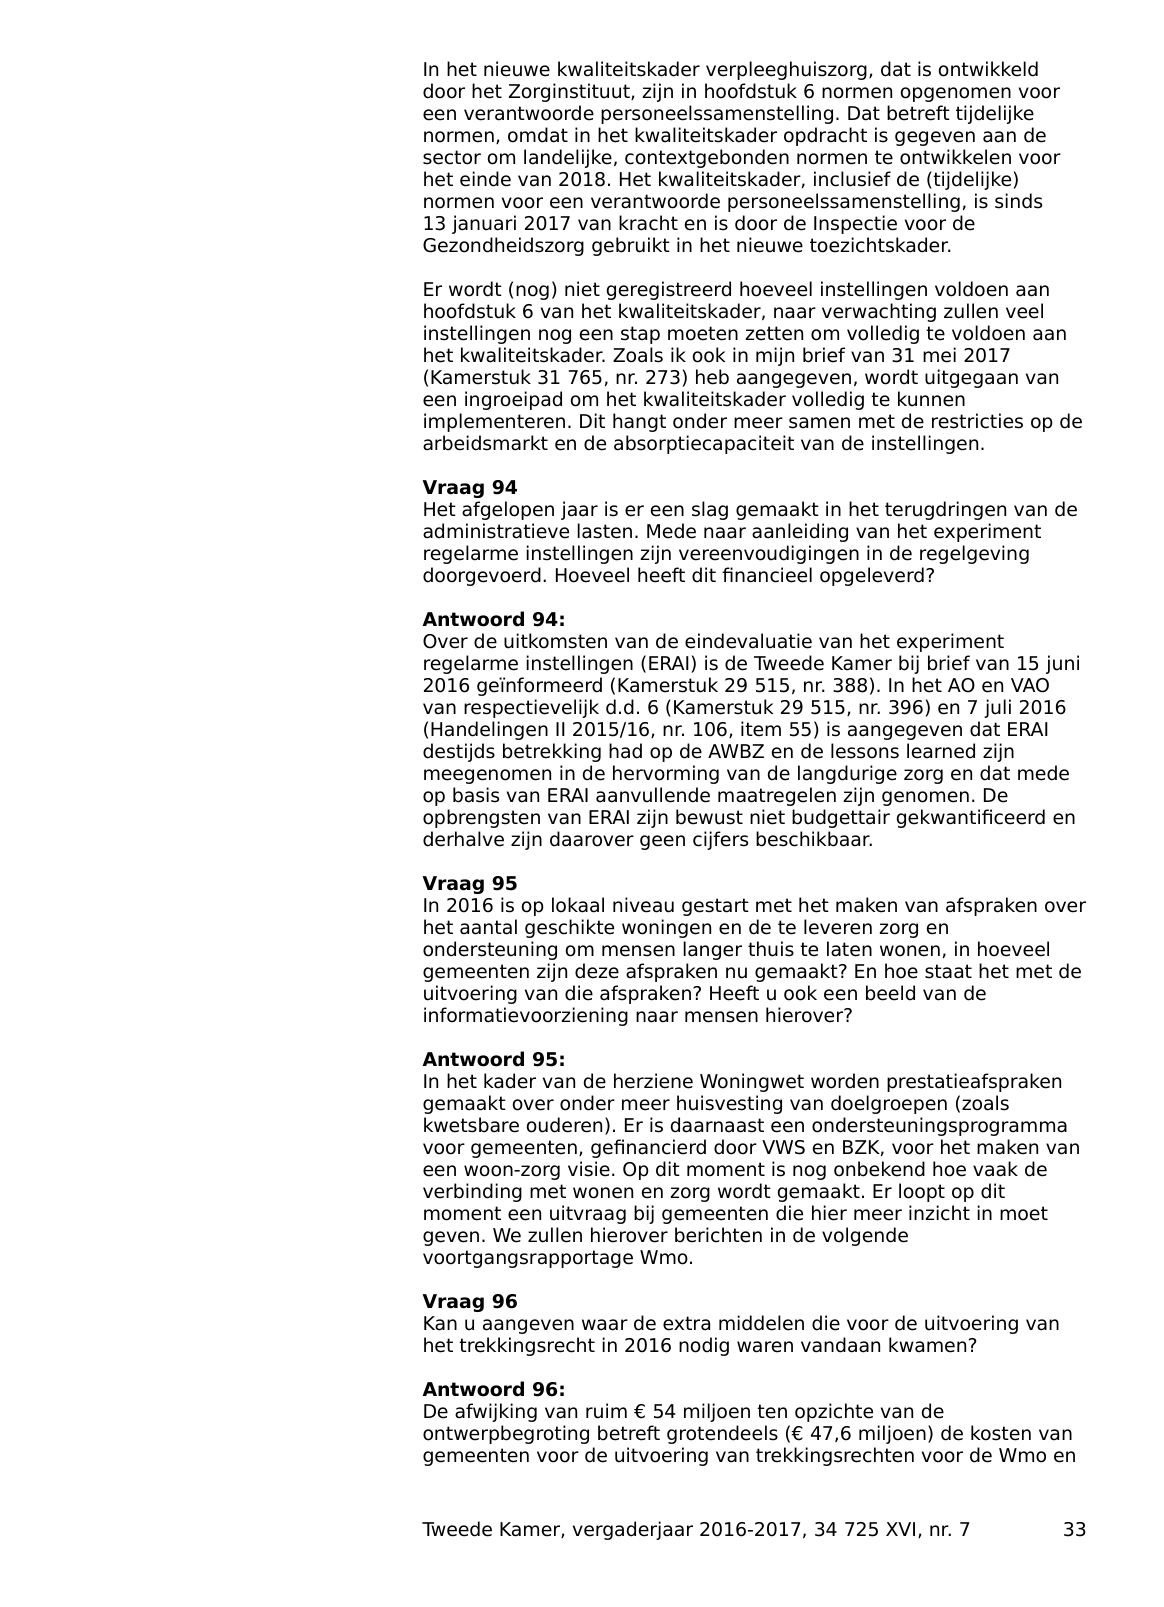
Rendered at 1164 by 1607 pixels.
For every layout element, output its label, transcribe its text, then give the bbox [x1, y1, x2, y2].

text In het kader van de herziene Woningwet worden prestatieafspraken gemaakt over onder meer huisvesting van doelgroepen (zoals kwetsbare ouderen). Er is daarnaast een ondersteuningsprogramma voor gemeenten, gefinancierd door VWS en BZK, voor het maken van een woon-zorg visie. Op dit moment is nog onbekend hoe vaak de verbinding met wonen en zorg wordt gemaakt. Er loopt op dit moment een uitvraag bij gemeenten die hier meer inzicht in moet geven. We zullen hierover berichten in de volgende voortgangsrapportage Wmo. [422, 1071, 1087, 1269]
text Vraag 96 [422, 1291, 1087, 1313]
text Het afgelopen jaar is er een slag gemaakt in het terugdringen van de administratieve lasten. Mede naar aanleiding van het experiment regelarme instellingen zijn vereenvoudigingen in de regelgeving doorgevoerd. Hoeveel heeft dit financieel opgeleverd? [422, 499, 1087, 587]
text De afwijking van ruim € 54 miljoen ten opzichte van de ontwerpbegroting betreft grotendeels (€ 47,6 miljoen) de kosten van gemeenten voor de uitvoering van trekkingsrechten voor de Wmo en [422, 1401, 1087, 1467]
text Over de uitkomsten van de eindevaluatie van het experiment regelarme instellingen (ERAI) is de Tweede Kamer bij brief van 15 juni 2016 geïnformeerd (Kamerstuk 29 515, nr. 388). In het AO en VAO van respectievelijk d.d. 6 (Kamerstuk 29 515, nr. 396) en 7 juli 2016 (Handelingen II 2015/16, nr. 106, item 55) is aangegeven dat ERAI destijds betrekking had op de AWBZ en de lessons learned zijn meegenomen in de hervorming van de langdurige zorg en dat mede op basis van ERAI aanvullende maatregelen zijn genomen. De opbrengsten van ERAI zijn bewust niet budgettair gekwantificeerd en derhalve zijn daarover geen cijfers beschikbaar. [422, 631, 1087, 851]
text Vraag 95 [422, 873, 1087, 895]
text Er wordt (nog) niet geregistreerd hoeveel instellingen voldoen aan hoofdstuk 6 van het kwaliteitskader, naar verwachting zullen veel instellingen nog een stap moeten zetten om volledig te voldoen aan het kwaliteitskader. Zoals ik ook in mijn brief van 31 mei 2017 (Kamerstuk 31 765, nr. 273) heb aangegeven, wordt uitgegaan van een ingroeipad om het kwaliteitskader volledig te kunnen implementeren. Dit hangt onder meer samen met de restricties op de arbeidsmarkt en de absorptiecapaciteit van de instellingen. [422, 279, 1087, 455]
text In 2016 is op lokaal niveau gestart met het maken van afspraken over het aantal geschikte woningen en de te leveren zorg en ondersteuning om mensen langer thuis te laten wonen, in hoeveel gemeenten zijn deze afspraken nu gemaakt? En hoe staat het met de uitvoering van die afspraken? Heeft u ook een beeld van de informatievoorziening naar mensen hierover? [422, 895, 1087, 1027]
text Antwoord 96: [422, 1379, 1087, 1401]
text Antwoord 95: [422, 1049, 1087, 1071]
text Antwoord 94: [422, 609, 1087, 631]
text Kan u aangeven waar de extra middelen die voor de uitvoering van het trekkingsrecht in 2016 nodig waren vandaan kwamen? [422, 1313, 1087, 1357]
text Vraag 94 [422, 477, 1087, 499]
text In het nieuwe kwaliteitskader verpleeghuiszorg, dat is ontwikkeld door het Zorginstituut, zijn in hoofdstuk 6 normen opgenomen voor een verantwoorde personeelssamenstelling. Dat betreft tijdelijke normen, omdat in het kwaliteitskader opdracht is gegeven aan de sector om landelijke, contextgebonden normen te ontwikkelen voor het einde van 2018. Het kwaliteitskader, inclusief de (tijdelijke) normen voor een verantwoorde personeelssamenstelling, is sinds 13 januari 2017 van kracht en is door de Inspectie voor de Gezondheidszorg gebruikt in het nieuwe toezichtskader. [422, 59, 1087, 257]
